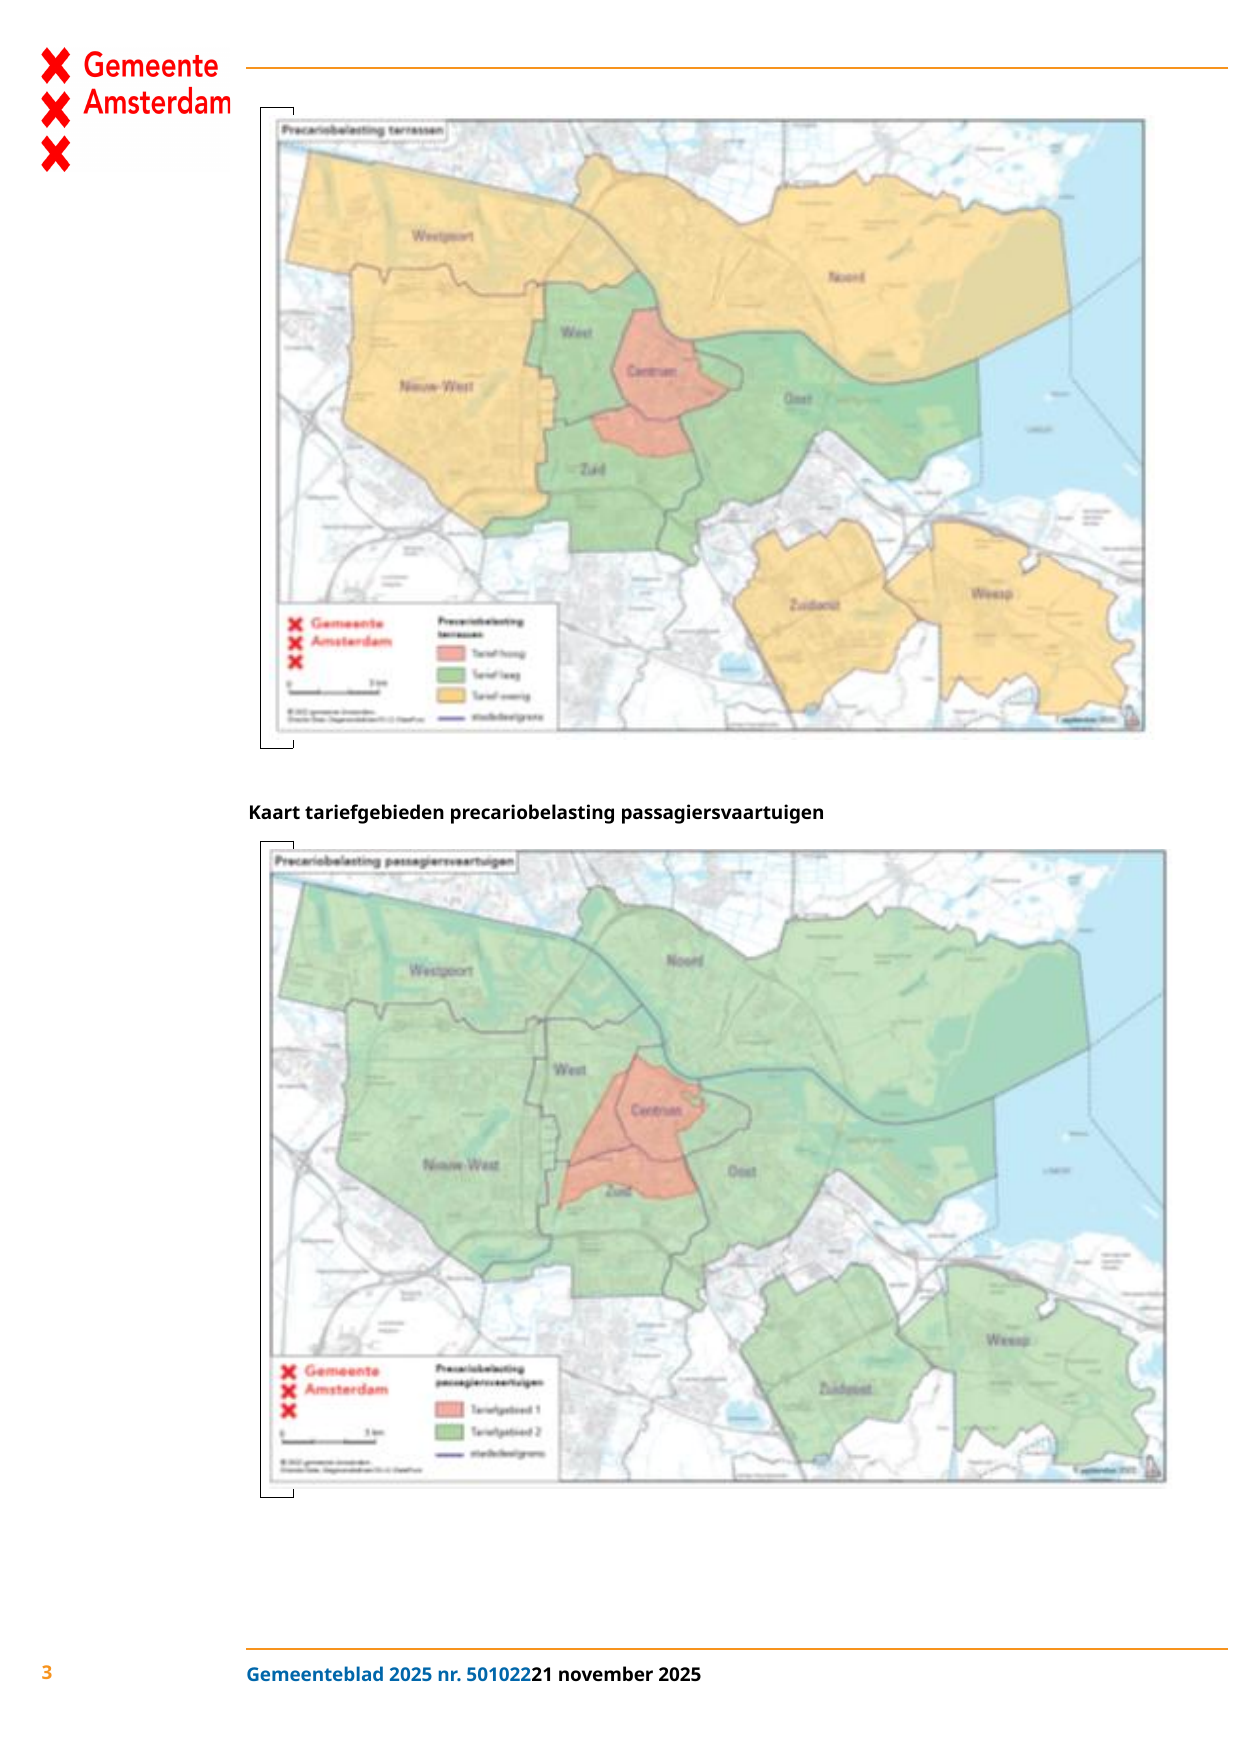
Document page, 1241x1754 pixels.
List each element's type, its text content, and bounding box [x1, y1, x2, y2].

picture [41, 47, 231, 172]
text Kaart tariefgebieden precariobelasting passagiersvaartuigen [248, 799, 1152, 825]
picture [268, 115, 1156, 740]
picture [268, 849, 1173, 1489]
